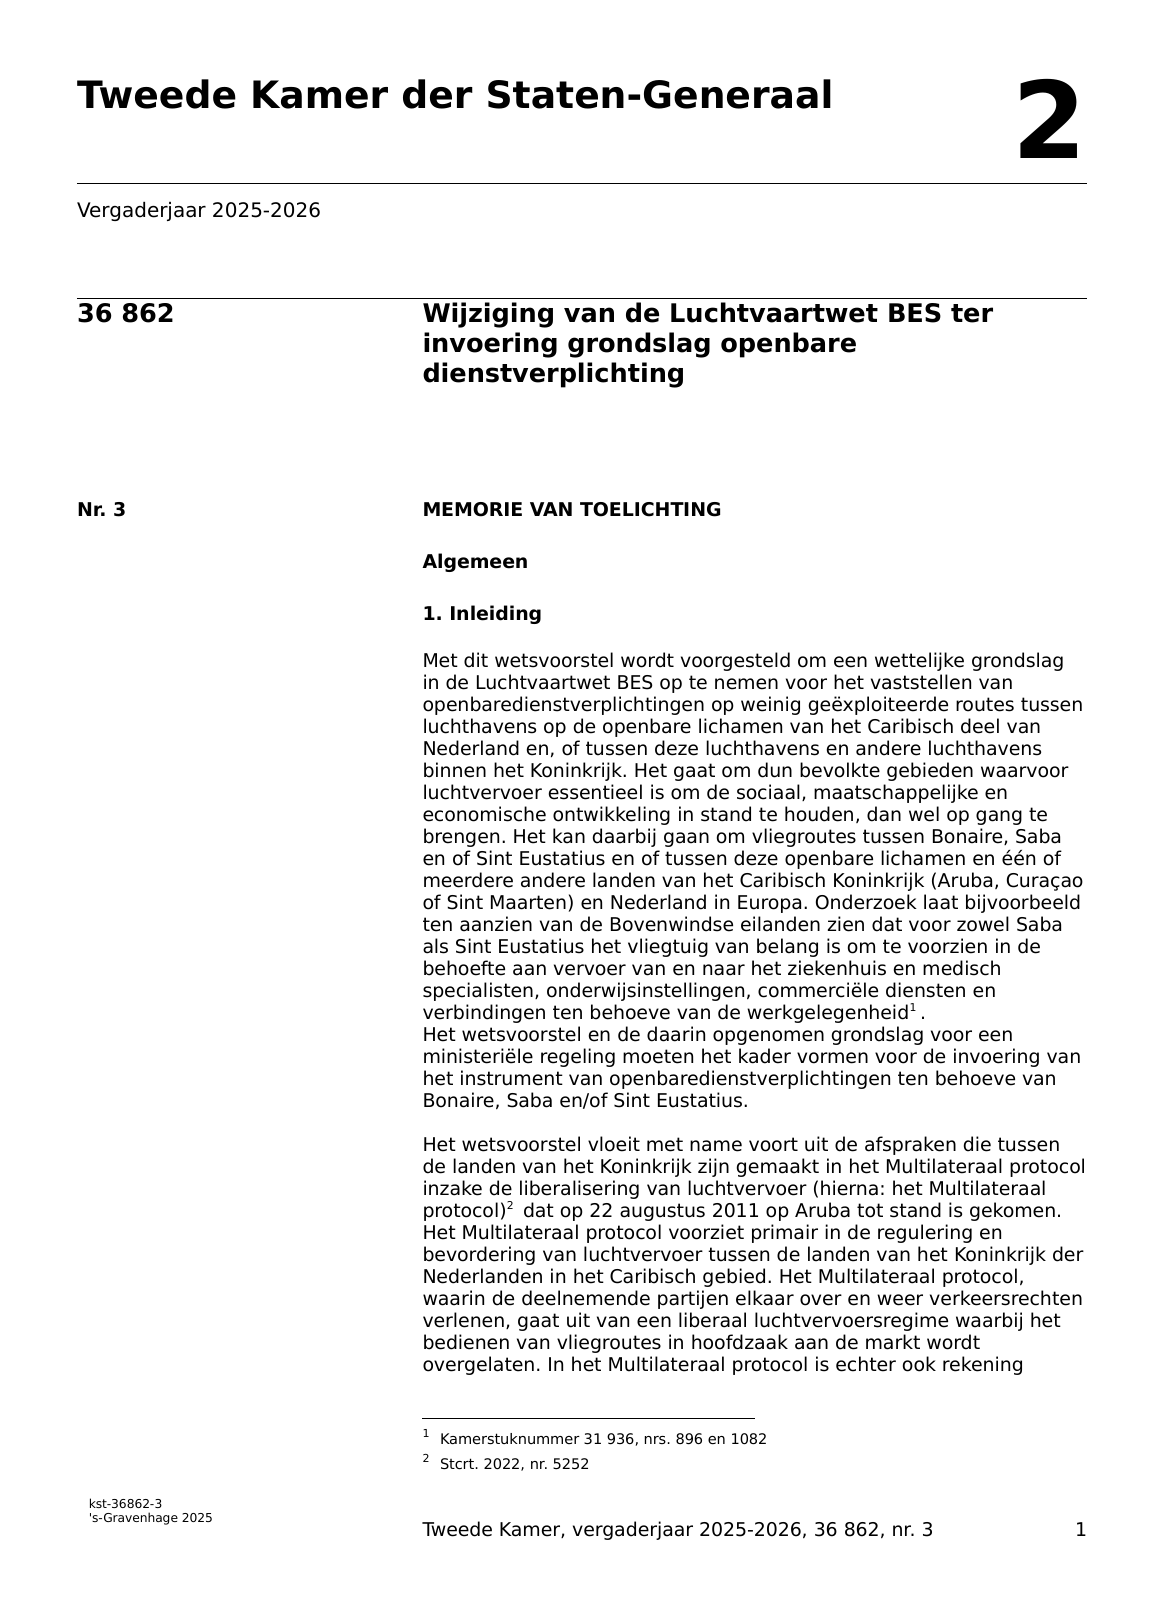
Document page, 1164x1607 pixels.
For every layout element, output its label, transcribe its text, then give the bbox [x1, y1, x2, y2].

table_header Tweede Kamer der Staten-Generaal [77, 59, 886, 183]
subtitle Algemeen [422, 551, 1087, 573]
table_cell Vergaderjaar 2025-2026 [77, 184, 1087, 298]
text Het wetsvoorstel en de daarin opgenomen grondslag voor een ministeriële regeling moeten het kader vormen voor de invoering van het instrument van openbaredienstverplichtingen ten behoeve van Bonaire, Saba en/of Sint Eustatius. [422, 1024, 1087, 1112]
text Kamerstuknummer 31 936, nrs. 896 en 1082 [422, 1427, 1087, 1449]
subtitle Nr. 3 MEMORIE VAN TOELICHTING [77, 499, 1087, 521]
text Stcrt. 2022, nr. 5252 [422, 1452, 1087, 1474]
text Met dit wetsvoorstel wordt voorgesteld om een wettelijke grondslag in de Luchtvaartwet BES op te nemen voor het vaststellen van openbaredienstverplichtingen op weinig geëxploiteerde routes tussen luchthavens op de openbare lichamen van het Caribisch deel van Nederland en, of tussen deze luchthavens en andere luchthavens binnen het Koninkrijk. Het gaat om dun bevolkte gebieden waarvoor luchtvervoer essentieel is om de sociaal, maatschappelijke en economische ontwikkeling in stand te houden, dan wel op gang te brengen. Het kan daarbij gaan om vliegroutes tussen Bonaire, Saba en of Sint Eustatius en of tussen deze openbare lichamen en één of meerdere andere landen van het Caribisch Koninkrijk (Aruba, Curaçao of Sint Maarten) en Nederland in Europa. Onderzoek laat bijvoorbeeld ten aanzien van de Bovenwindse eilanden zien dat voor zowel Saba als Sint Eustatius het vliegtuig van belang is om te voorzien in de behoefte aan vervoer van en naar het ziekenhuis en medisch specialisten, onderwijsinstellingen, commerciële diensten en verbindingen ten behoeve van de werkgelegenheid. [422, 650, 1087, 1024]
table_header 2 [886, 59, 1087, 183]
subtitle 1. Inleiding [422, 603, 1087, 625]
text Het wetsvoorstel vloeit met name voort uit de afspraken die tussen de landen van het Koninkrijk zijn gemaakt in het Multilateraal protocol inzake de liberalisering van luchtvervoer (hierna: het Multilateraal protocol) dat op 22 augustus 2011 op Aruba tot stand is gekomen. Het Multilateraal protocol voorziet primair in de regulering en bevordering van luchtvervoer tussen de landen van het Koninkrijk der Nederlanden in het Caribisch gebied. Het Multilateraal protocol, waarin de deelnemende partijen elkaar over en weer verkeersrechten verlenen, gaat uit van een liberaal luchtvervoersregime waarbij het bedienen van vliegroutes in hoofdzaak aan de markt wordt overgelaten. In het Multilateraal protocol is echter ook rekening [422, 1134, 1087, 1376]
text 's-Gravenhage 2025 [88, 1511, 323, 1525]
subtitle 36 862 Wijziging van de Luchtvaartwet BES ter invoering grondslag openbare dienstverplichting [77, 299, 1087, 388]
text kst-36862-3 [88, 1497, 323, 1511]
